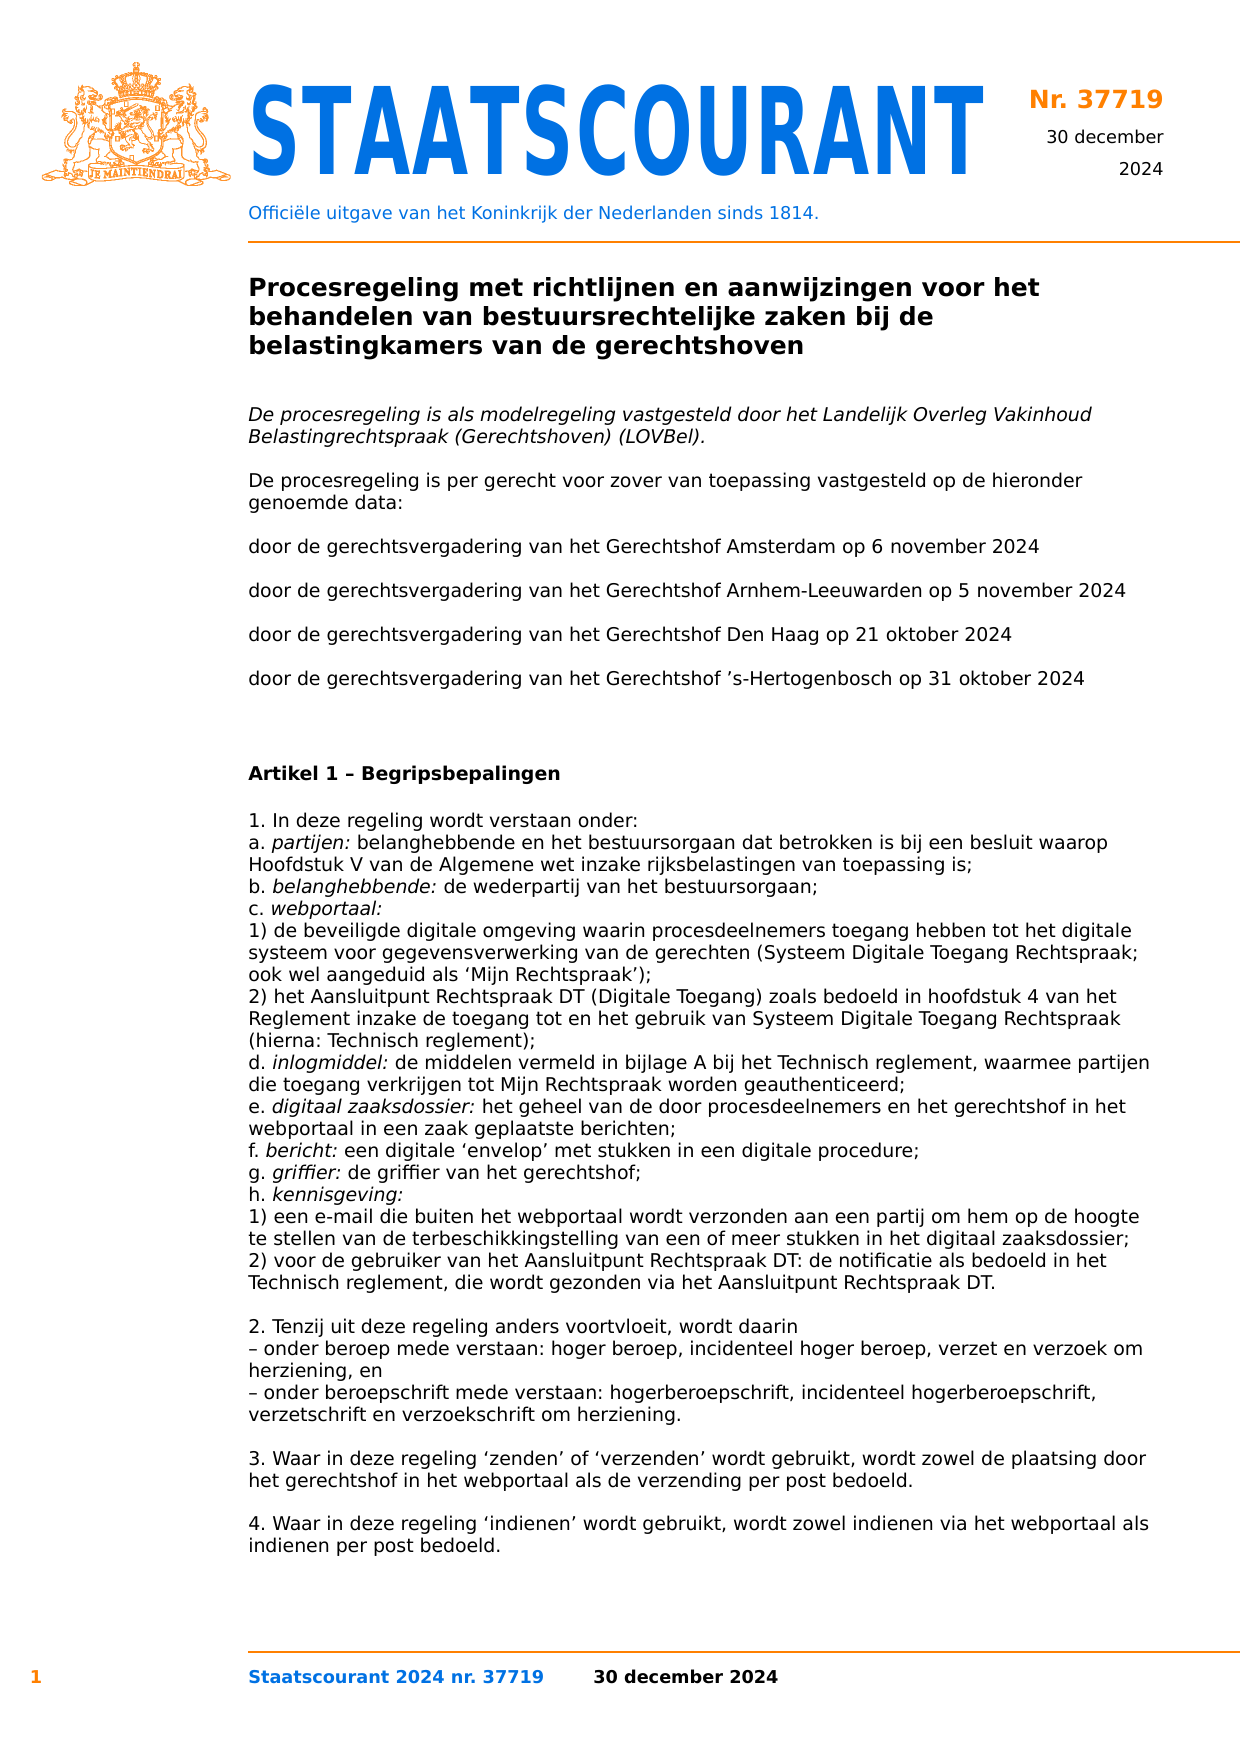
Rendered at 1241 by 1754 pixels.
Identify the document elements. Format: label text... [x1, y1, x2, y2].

table_cell 2024 [998, 153, 1240, 203]
text – onder beroep mede verstaan: hoger beroep, incidenteel hoger beroep, verzet en verzoek om herziening, en [248, 1338, 1163, 1382]
subtitle Procesregeling met richtlijnen en aanwijzingen voor het behandelen van bestuursrechtelijke zaken bij de belastingkamers van de gerechtshoven [248, 273, 1163, 361]
picture [41, 62, 231, 186]
text door de gerechtsvergadering van het Gerechtshof Den Haag op 21 oktober 2024 [248, 624, 1163, 646]
text f. bericht: een digitale ‘envelop’ met stukken in een digitale procedure; [248, 1140, 1163, 1162]
table_header Nr. 37719 [998, 62, 1240, 121]
text door de gerechtsvergadering van het Gerechtshof Arnhem-Leeuwarden op 5 november 2024 [248, 580, 1163, 602]
text 4. Waar in deze regeling ‘indienen’ wordt gebruikt, wordt zowel indienen via het webportaal als indienen per post bedoeld. [248, 1513, 1163, 1557]
text 2) voor de gebruiker van het Aansluitpunt Rechtspraak DT: de notificatie als bedoeld in het Technisch reglement, die wordt gezonden via het Aansluitpunt Rechtspraak DT. [248, 1250, 1163, 1294]
table_cell Officiële uitgave van het Koninkrijk der Nederlanden sinds 1814. [248, 203, 1240, 241]
text 2. Tenzij uit deze regeling anders voortvloeit, wordt daarin [248, 1316, 1163, 1338]
subtitle Artikel 1 – Begripsbepalingen [248, 763, 1163, 785]
text a. partijen: belanghebbende en het bestuursorgaan dat betrokken is bij een besluit waarop Hoofdstuk V van de Algemene wet inzake rijksbelastingen van toepassing is; [248, 832, 1163, 876]
text 2) het Aansluitpunt Rechtspraak DT (Digitale Toegang) zoals bedoeld in hoofdstuk 4 van het Reglement inzake de toegang tot en het gebruik van Systeem Digitale Toegang Rechtspraak (hierna: Technisch reglement); [248, 986, 1163, 1052]
text 1) de beveiligde digitale omgeving waarin procesdeelnemers toegang hebben tot het digitale systeem voor gegevensverwerking van de gerechten (Systeem Digitale Toegang Rechtspraak; ook wel aangeduid als ‘Mijn Rechtspraak’); [248, 920, 1163, 986]
table_header STAATSCOURANT [248, 62, 998, 203]
text 1. In deze regeling wordt verstaan onder: [248, 810, 1163, 832]
text b. belanghebbende: de wederpartij van het bestuursorgaan; [248, 876, 1163, 898]
text c. webportaal: [248, 898, 1163, 920]
text 3. Waar in deze regeling ‘zenden’ of ‘verzenden’ wordt gebruikt, wordt zowel de plaatsing door het gerechtshof in het webportaal als de verzending per post bedoeld. [248, 1447, 1163, 1491]
text h. kennisgeving: [248, 1184, 1163, 1206]
table_cell 30 december [998, 121, 1240, 153]
text De procesregeling is per gerecht voor zover van toepassing vastgesteld op de hieronder genoemde data: [248, 470, 1163, 514]
text door de gerechtsvergadering van het Gerechtshof Amsterdam op 6 november 2024 [248, 536, 1163, 558]
text d. inlogmiddel: de middelen vermeld in bijlage A bij het Technisch reglement, waarmee partijen die toegang verkrijgen tot Mijn Rechtspraak worden geauthenticeerd; [248, 1052, 1163, 1096]
text g. griffier: de griffier van het gerechtshof; [248, 1162, 1163, 1184]
text 1) een e-mail die buiten het webportaal wordt verzonden aan een partij om hem op de hoogte te stellen van de terbeschikkingstelling van een of meer stukken in het digitaal zaaksdossier; [248, 1206, 1163, 1250]
table_header [25, 62, 248, 241]
text – onder beroepschrift mede verstaan: hogerberoepschrift, incidenteel hogerberoepschrift, verzetschrift en verzoekschrift om herziening. [248, 1382, 1163, 1426]
text door de gerechtsvergadering van het Gerechtshof ’s-Hertogenbosch op 31 oktober 2024 [248, 667, 1163, 689]
text De procesregeling is als modelregeling vastgesteld door het Landelijk Overleg Vakinhoud Belastingrechtspraak (Gerechtshoven) (LOVBel). [248, 404, 1163, 448]
text e. digitaal zaaksdossier: het geheel van de door procesdeelnemers en het gerechtshof in het webportaal in een zaak geplaatste berichten; [248, 1096, 1163, 1140]
